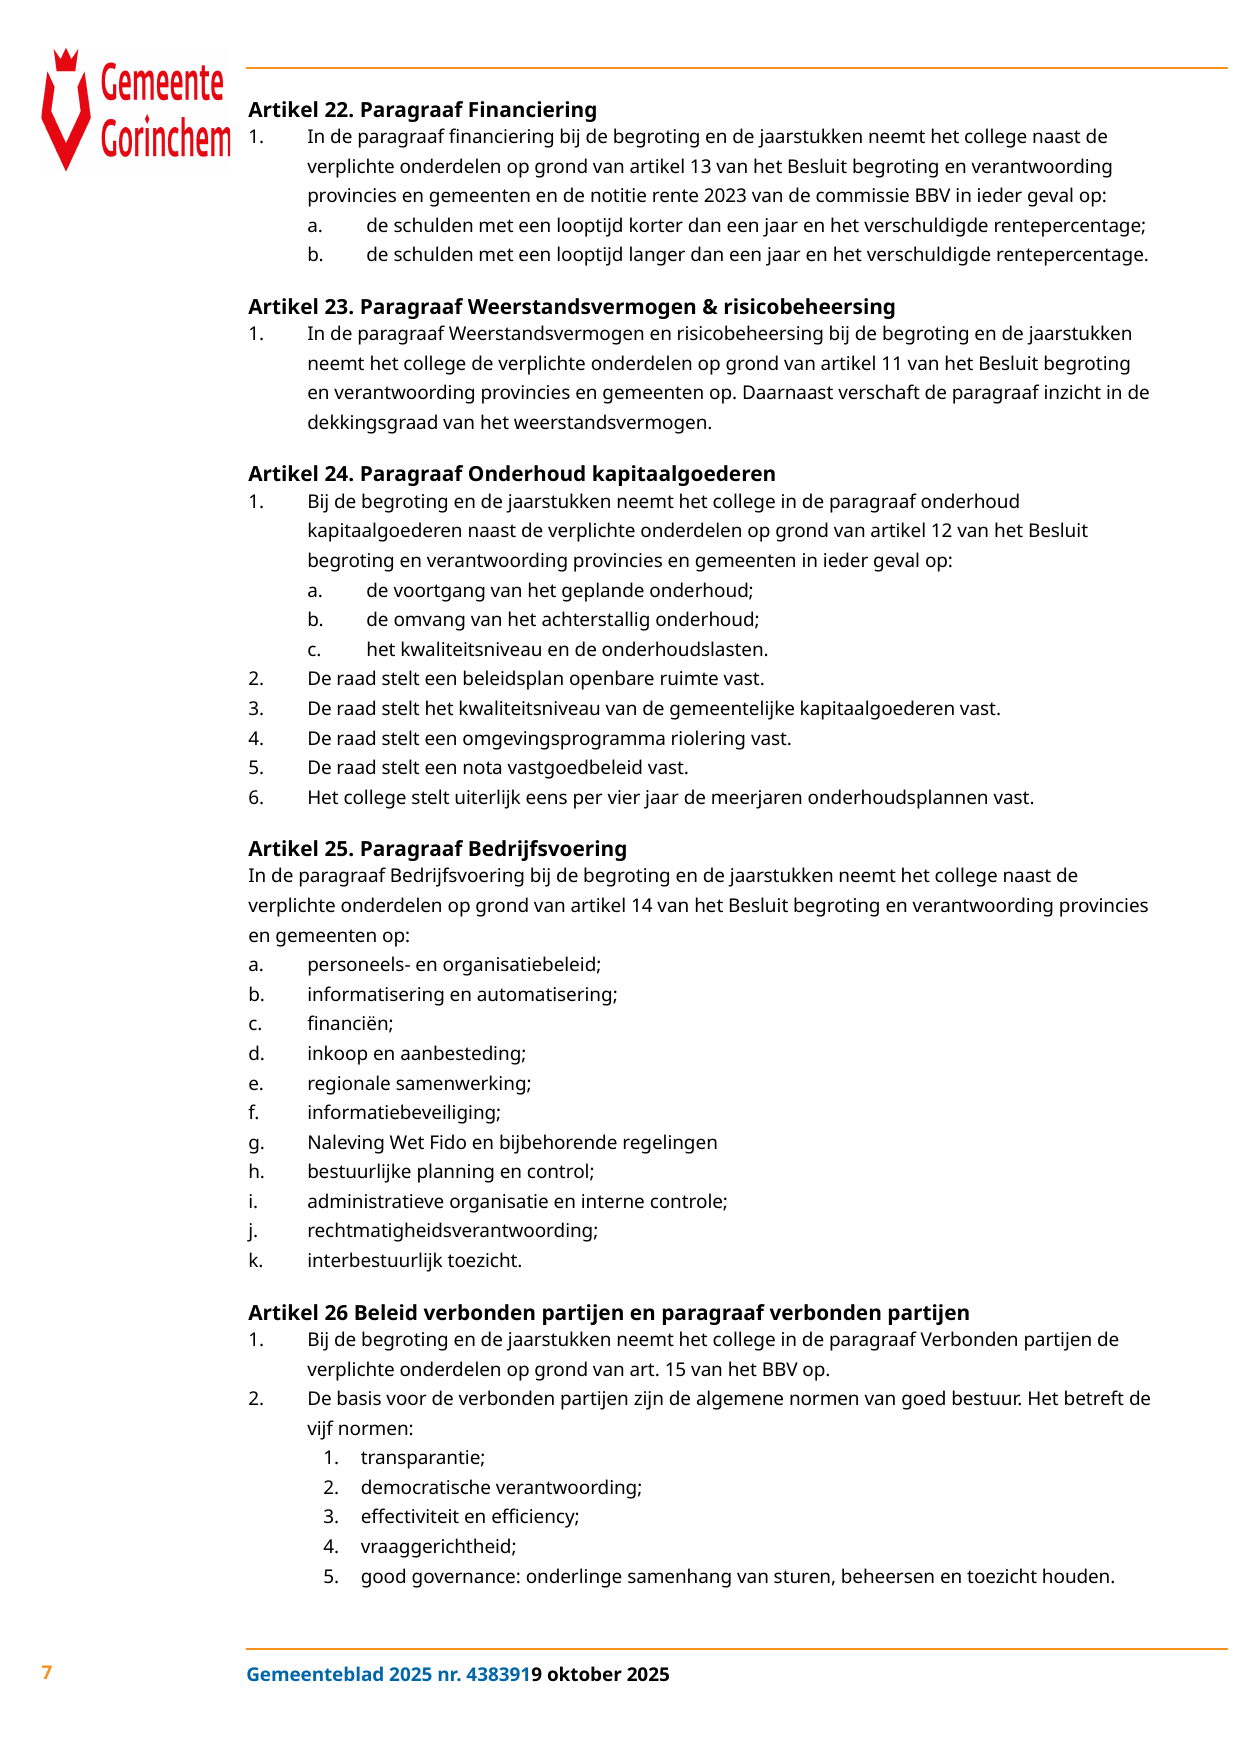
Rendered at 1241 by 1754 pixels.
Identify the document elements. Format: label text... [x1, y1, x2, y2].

list rechtmatigheidsverantwoording; [248, 1218, 1152, 1243]
list De raad stelt een beleidsplan openbare ruimte vast. [248, 666, 1152, 691]
list administratieve organisatie en interne controle; [248, 1188, 1152, 1214]
list democratische verantwoording; [323, 1474, 1152, 1500]
list Bij de begroting en de jaarstukken neemt het college in de paragraaf onderhoud kapitaalgoederen naast de verplichte onderdelen op grond van artikel 12 van het Besluit begroting en verantwoording provincies en gemeenten in ieder geval op: [248, 488, 1152, 573]
picture [41, 47, 231, 172]
text Artikel 22. Paragraaf Financiering [248, 95, 1152, 123]
list Naleving Wet Fido en bijbehorende regelingen [248, 1129, 1152, 1155]
list good governance: onderlinge samenhang van sturen, beheersen en toezicht houden. [323, 1563, 1152, 1588]
list de schulden met een looptijd korter dan een jaar en het verschuldigde rentepercentage; [307, 212, 1152, 238]
list inkoop en aanbesteding; [248, 1040, 1152, 1066]
list Het college stelt uiterlijk eens per vier jaar de meerjaren onderhoudsplannen vast. [248, 784, 1152, 809]
text Artikel 26 Beleid verbonden partijen en paragraaf verbonden partijen [248, 1298, 1152, 1326]
list personeels- en organisatiebeleid; [248, 951, 1152, 977]
list Bij de begroting en de jaarstukken neemt het college in de paragraaf Verbonden partijen de verplichte onderdelen op grond van art. 15 van het BBV op. [248, 1326, 1152, 1381]
list regionale samenwerking; [248, 1070, 1152, 1096]
list effectiviteit en efficiency; [323, 1504, 1152, 1529]
text Artikel 24. Paragraaf Onderhoud kapitaalgoederen [248, 459, 1152, 488]
list het kwaliteitsniveau en de onderhoudslasten. [307, 636, 1152, 662]
list de omvang van het achterstallig onderhoud; [307, 606, 1152, 632]
list De raad stelt een nota vastgoedbeleid vast. [248, 754, 1152, 780]
text Artikel 25. Paragraaf Bedrijfsvoering [248, 834, 1152, 863]
list interbestuurlijk toezicht. [248, 1247, 1152, 1273]
list De basis voor de verbonden partijen zijn de algemene normen van goed bestuur. Het betreft de vijf normen: [248, 1385, 1152, 1441]
list transparantie; [323, 1444, 1152, 1470]
text Artikel 23. Paragraaf Weerstandsvermogen & risicobeheersing [248, 292, 1152, 320]
list De raad stelt het kwaliteitsniveau van de gemeentelijke kapitaalgoederen vast. [248, 695, 1152, 721]
list informatiebeveiliging; [248, 1099, 1152, 1125]
list In de paragraaf financiering bij de begroting en de jaarstukken neemt het college naast de verplichte onderdelen op grond van artikel 13 van het Besluit begroting en verantwoording provincies en gemeenten en de notitie rente 2023 van de commissie BBV in ieder geval op: [248, 123, 1152, 208]
list financiën; [248, 1011, 1152, 1036]
list de schulden met een looptijd langer dan een jaar en het verschuldigde rentepercentage. [307, 242, 1152, 267]
list bestuurlijke planning en control; [248, 1158, 1152, 1184]
list de voortgang van het geplande onderhoud; [307, 577, 1152, 602]
list De raad stelt een omgevingsprogramma riolering vast. [248, 725, 1152, 750]
text In de paragraaf Bedrijfsvoering bij de begroting en de jaarstukken neemt het college naast de verplichte onderdelen op grond van artikel 14 van het Besluit begroting en verantwoording provincies en gemeenten op: [248, 863, 1152, 948]
list informatisering en automatisering; [248, 981, 1152, 1007]
list In de paragraaf Weerstandsvermogen en risicobeheersing bij de begroting en de jaarstukken neemt het college de verplichte onderdelen op grond van artikel 11 van het Besluit begroting en verantwoording provincies en gemeenten op. Daarnaast verschaft de paragraaf inzicht in de dekkingsgraad van het weerstandsvermogen. [248, 320, 1152, 435]
list vraaggerichtheid; [323, 1533, 1152, 1559]
